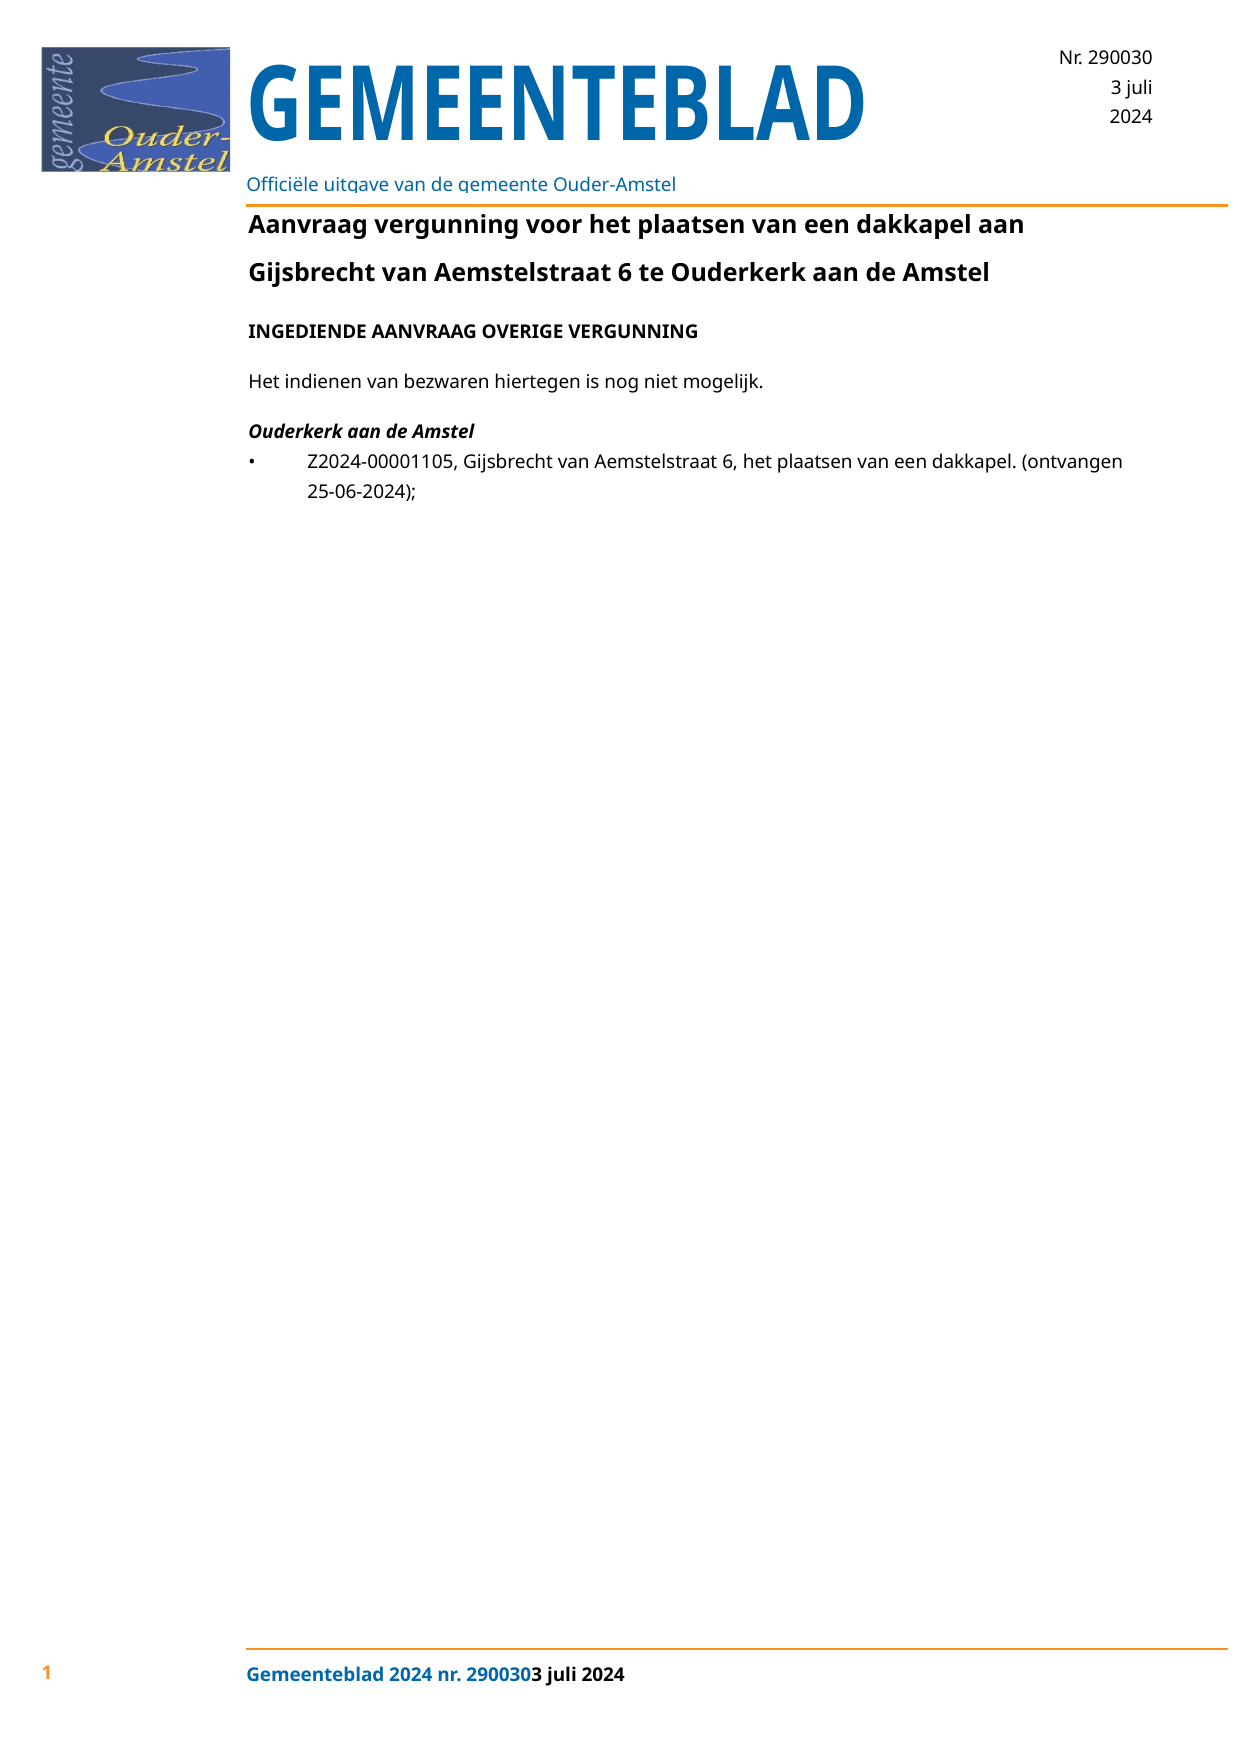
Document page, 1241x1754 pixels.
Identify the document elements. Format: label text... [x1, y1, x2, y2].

text Aanvraag vergunning voor het plaatsen van een dakkapel aan Gijsbrecht van Aemstelstraat 6 te Ouderkerk aan de Amstel [248, 207, 1152, 288]
text INGEDIENDE AANVRAAG OVERIGE VERGUNNING [248, 318, 1152, 344]
text Ouderkerk aan de Amstel [248, 419, 1152, 444]
picture [41, 47, 231, 172]
text Het indienen van bezwaren hiertegen is nog niet mogelijk. [248, 368, 1152, 394]
list Z2024-00001105, Gijsbrecht van Aemstelstraat 6, het plaatsen van een dakkapel. (ontvangen 25-06-2024); [248, 448, 1152, 504]
